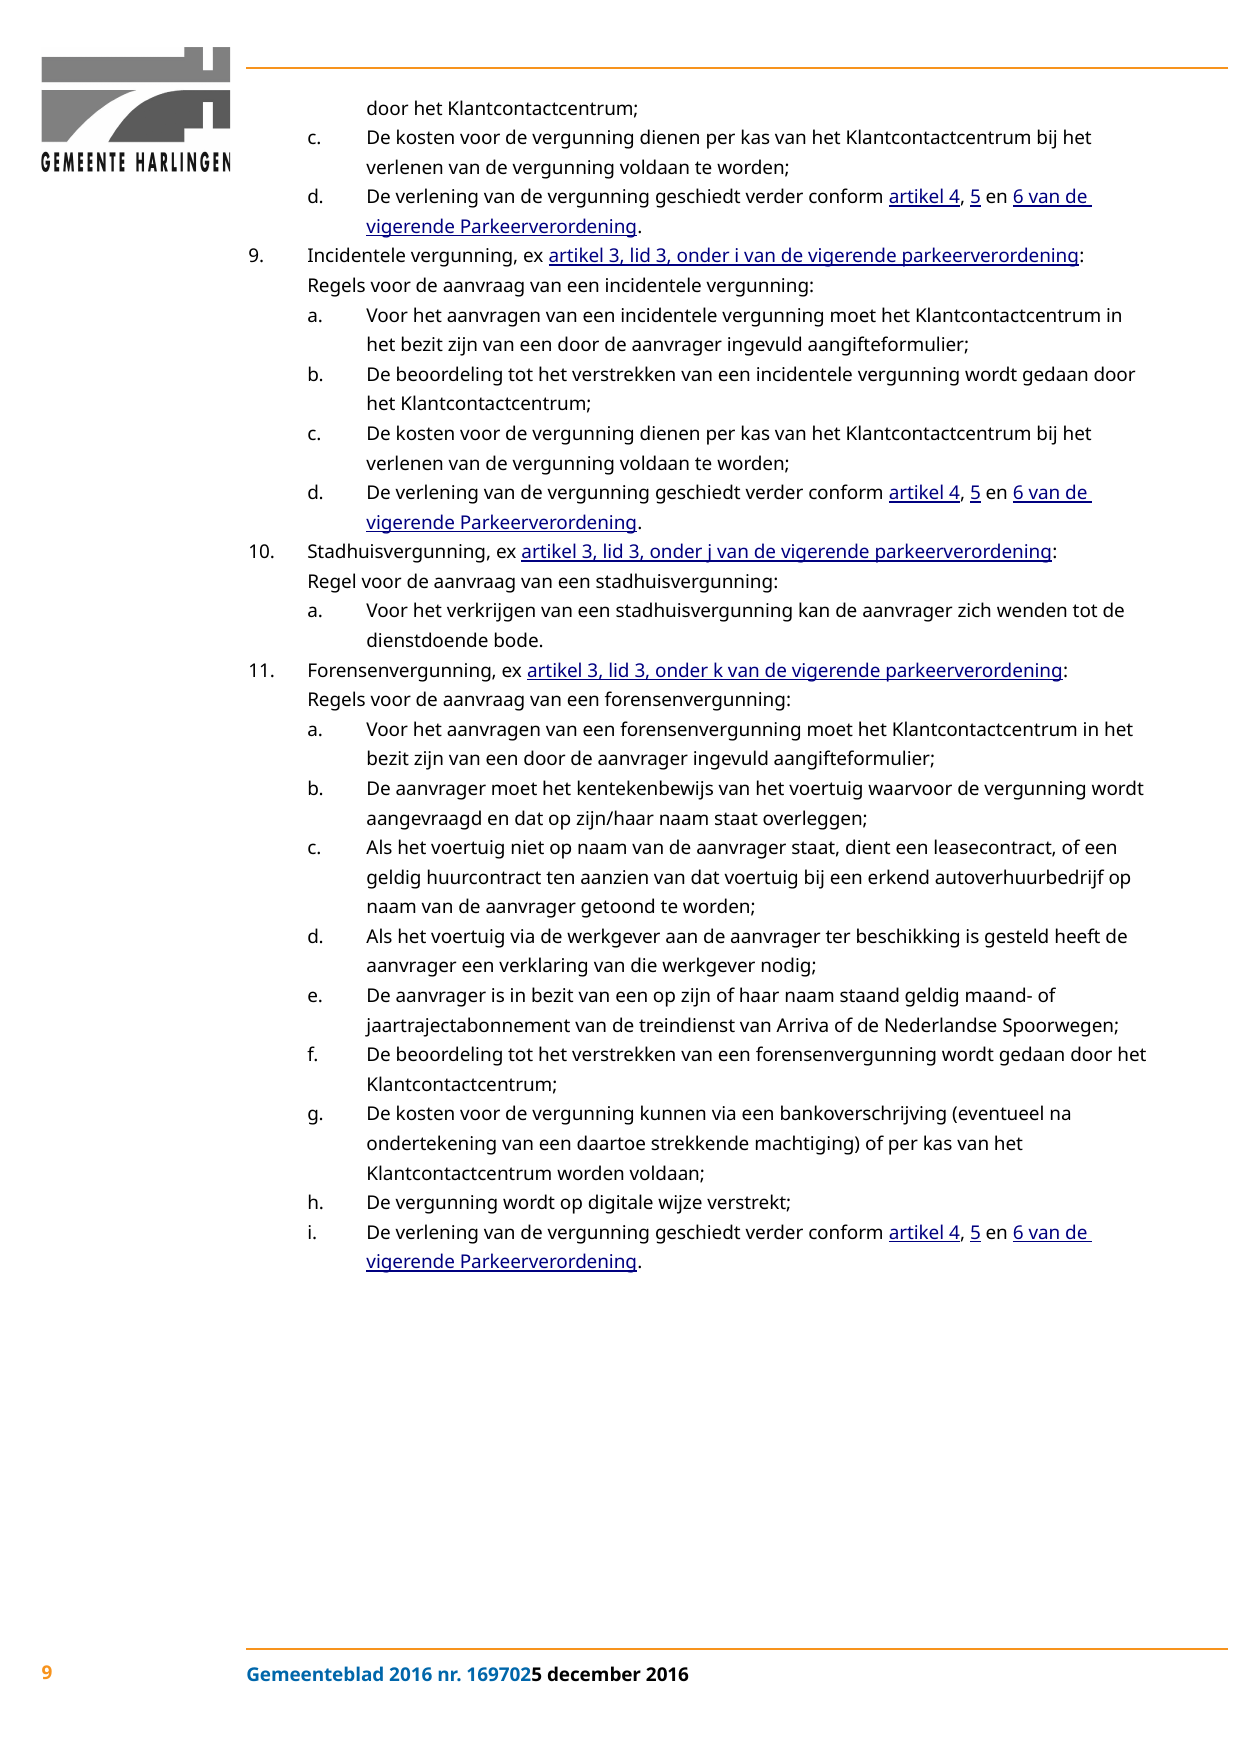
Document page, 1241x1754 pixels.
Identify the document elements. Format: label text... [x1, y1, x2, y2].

list Voor het aanvragen van een forensenvergunning moet het Klantcontactcentrum in het bezit zijn van een door de aanvrager ingevuld aangifteformulier; [307, 716, 1152, 771]
list De kosten voor de vergunning dienen per kas van het Klantcontactcentrum bij het verlenen van de vergunning voldaan te worden; [307, 420, 1152, 476]
list Incidentele vergunning, ex artikel 3, lid 3, onder i van de vigerende parkeerverordening: [248, 243, 1152, 268]
list Regels voor de aanvraag van een incidentele vergunning: [248, 272, 1152, 298]
list De vergunning wordt op digitale wijze verstrekt; [307, 1189, 1152, 1215]
picture [41, 47, 231, 172]
list Regel voor de aanvraag van een stadhuisvergunning: [248, 568, 1152, 594]
list De beoordeling tot het verstrekken van een forensenvergunning wordt gedaan door het Klantcontactcentrum; [307, 1041, 1152, 1097]
list De verlening van de vergunning geschiedt verder conform artikel 4, 5 en 6 van de vigerende Parkeerverordening. [307, 1219, 1152, 1274]
list De kosten voor de vergunning dienen per kas van het Klantcontactcentrum bij het verlenen van de vergunning voldaan te worden; [307, 124, 1152, 180]
list Als het voertuig niet op naam van de aanvrager staat, dient een leasecontract, of een geldig huurcontract ten aanzien van dat voertuig bij een erkend autoverhuurbedrijf op naam van de aanvrager getoond te worden; [307, 834, 1152, 919]
list De verlening van de vergunning geschiedt verder conform artikel 4, 5 en 6 van de vigerende Parkeerverordening. [307, 183, 1152, 239]
list De beoordeling tot het verstrekken van een incidentele vergunning wordt gedaan door het Klantcontactcentrum; [307, 361, 1152, 416]
list Regels voor de aanvraag van een forensenvergunning: [248, 686, 1152, 712]
list Stadhuisvergunning, ex artikel 3, lid 3, onder j van de vigerende parkeerverordening: [248, 538, 1152, 564]
list Als het voertuig via de werkgever aan de aanvrager ter beschikking is gesteld heeft de aanvrager een verklaring van die werkgever nodig; [307, 923, 1152, 978]
list De aanvrager moet het kentekenbewijs van het voertuig waarvoor de vergunning wordt aangevraagd en dat op zijn/haar naam staat overleggen; [307, 775, 1152, 831]
list door het Klantcontactcentrum; [307, 95, 1152, 121]
list Voor het aanvragen van een incidentele vergunning moet het Klantcontactcentrum in het bezit zijn van een door de aanvrager ingevuld aangifteformulier; [307, 302, 1152, 357]
list De verlening van de vergunning geschiedt verder conform artikel 4, 5 en 6 van de vigerende Parkeerverordening. [307, 479, 1152, 535]
list Voor het verkrijgen van een stadhuisvergunning kan de aanvrager zich wenden tot de dienstdoende bode. [307, 598, 1152, 653]
list De aanvrager is in bezit van een op zijn of haar naam staand geldig maand- of jaartrajectabonnement van de treindienst van Arriva of de Nederlandse Spoorwegen; [307, 982, 1152, 1038]
list De kosten voor de vergunning kunnen via een bankoverschrijving (eventueel na ondertekening van een daartoe strekkende machtiging) of per kas van het Klantcontactcentrum worden voldaan; [307, 1101, 1152, 1186]
list Forensenvergunning, ex artikel 3, lid 3, onder k van de vigerende parkeerverordening: [248, 657, 1152, 683]
